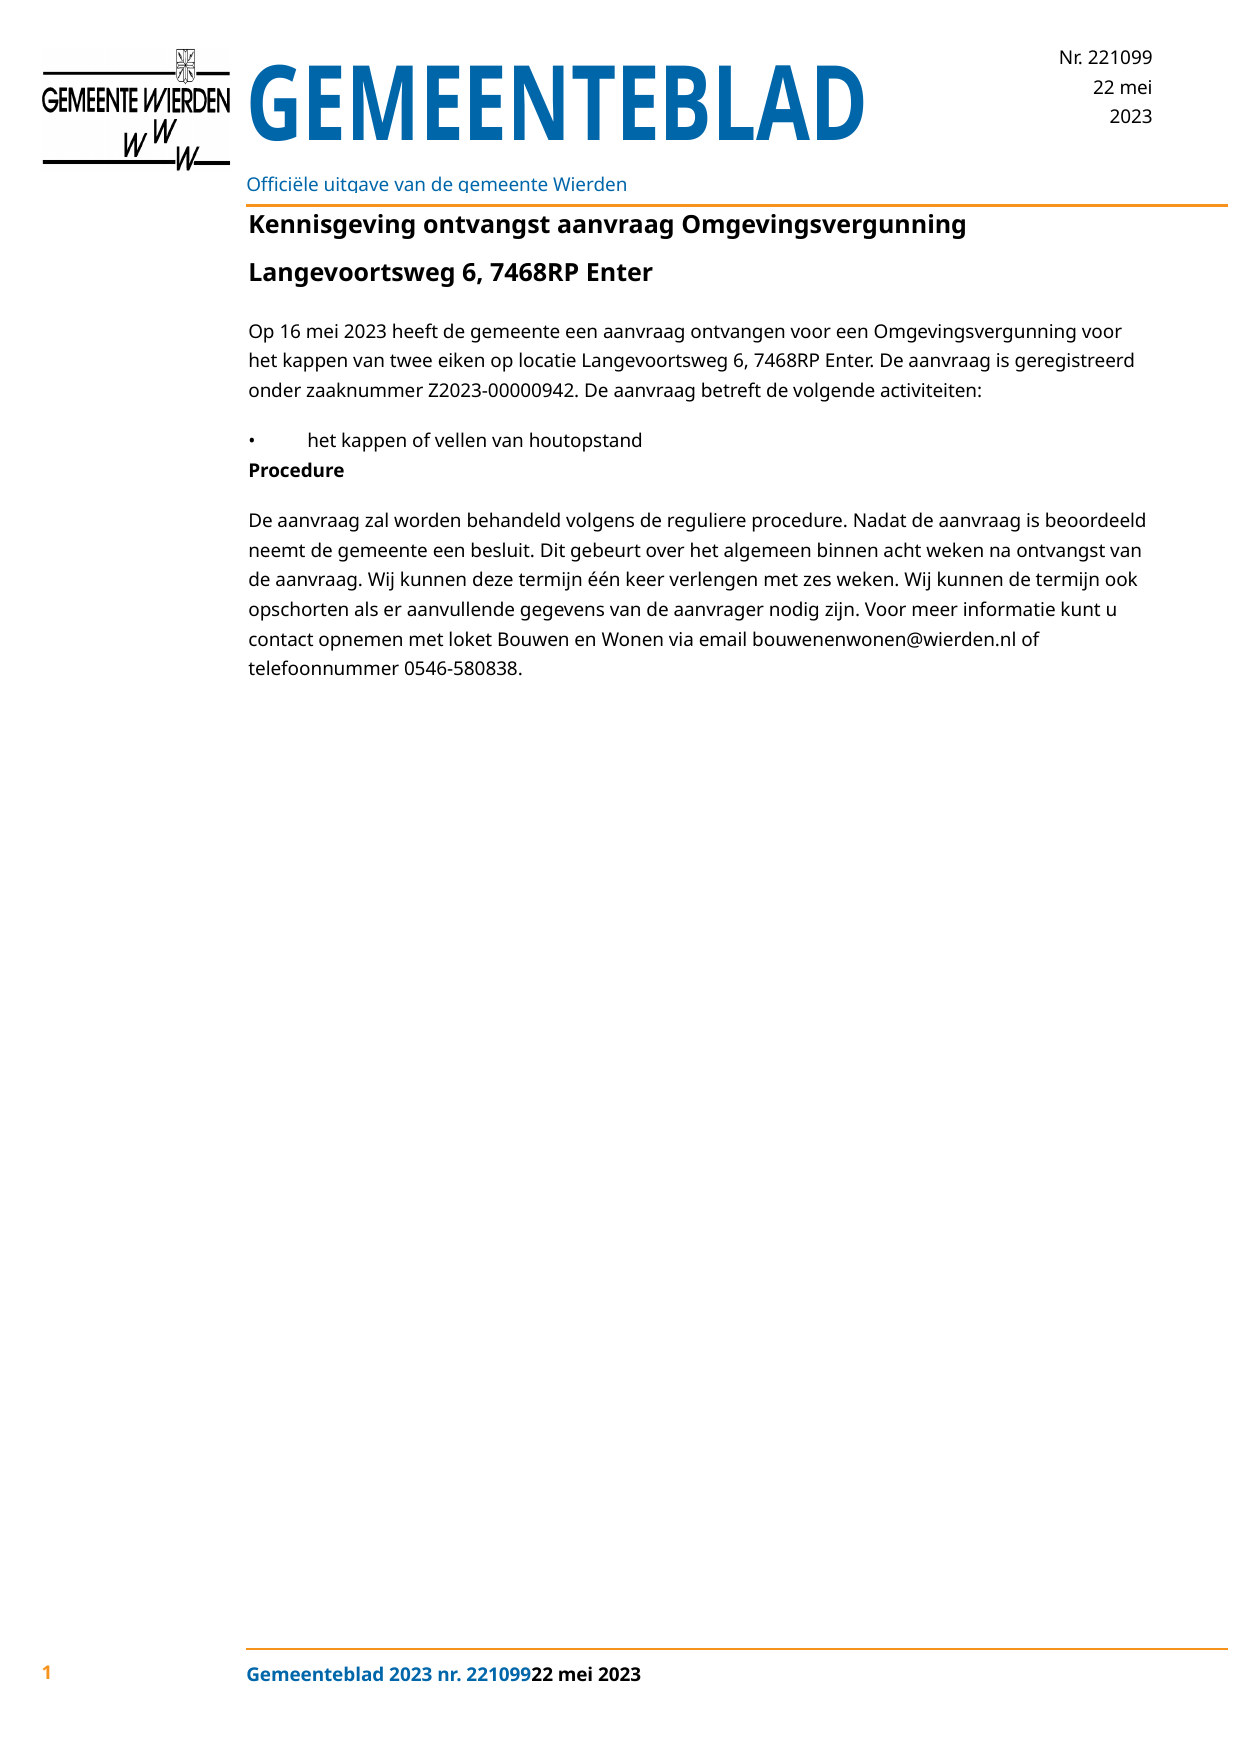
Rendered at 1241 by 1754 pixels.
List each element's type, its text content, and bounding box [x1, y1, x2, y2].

picture [41, 47, 231, 172]
list het kappen of vellen van houtopstand [248, 427, 1152, 453]
text Kennisgeving ontvangst aanvraag Omgevingsvergunning Langevoortsweg 6, 7468RP Enter [248, 207, 1152, 288]
text De aanvraag zal worden behandeld volgens de reguliere procedure. Nadat de aanvraag is beoordeeld neemt de gemeente een besluit. Dit gebeurt over het algemeen binnen acht weken na ontvangst van de aanvraag. Wij kunnen deze termijn één keer verlengen met zes weken. Wij kunnen de termijn ook opschorten als er aanvullende gegevens van de aanvrager nodig zijn. Voor meer informatie kunt u contact opnemen met loket Bouwen en Wonen via email bouwenenwonen@wierden.nl of telefoonnummer 0546-580838. [248, 507, 1152, 681]
text Op 16 mei 2023 heeft de gemeente een aanvraag ontvangen voor een Omgevingsvergunning voor het kappen van twee eiken op locatie Langevoortsweg 6, 7468RP Enter. De aanvraag is geregistreerd onder zaaknummer Z2023-00000942. De aanvraag betreft de volgende activiteiten: [248, 318, 1152, 403]
text Procedure [248, 457, 1152, 483]
